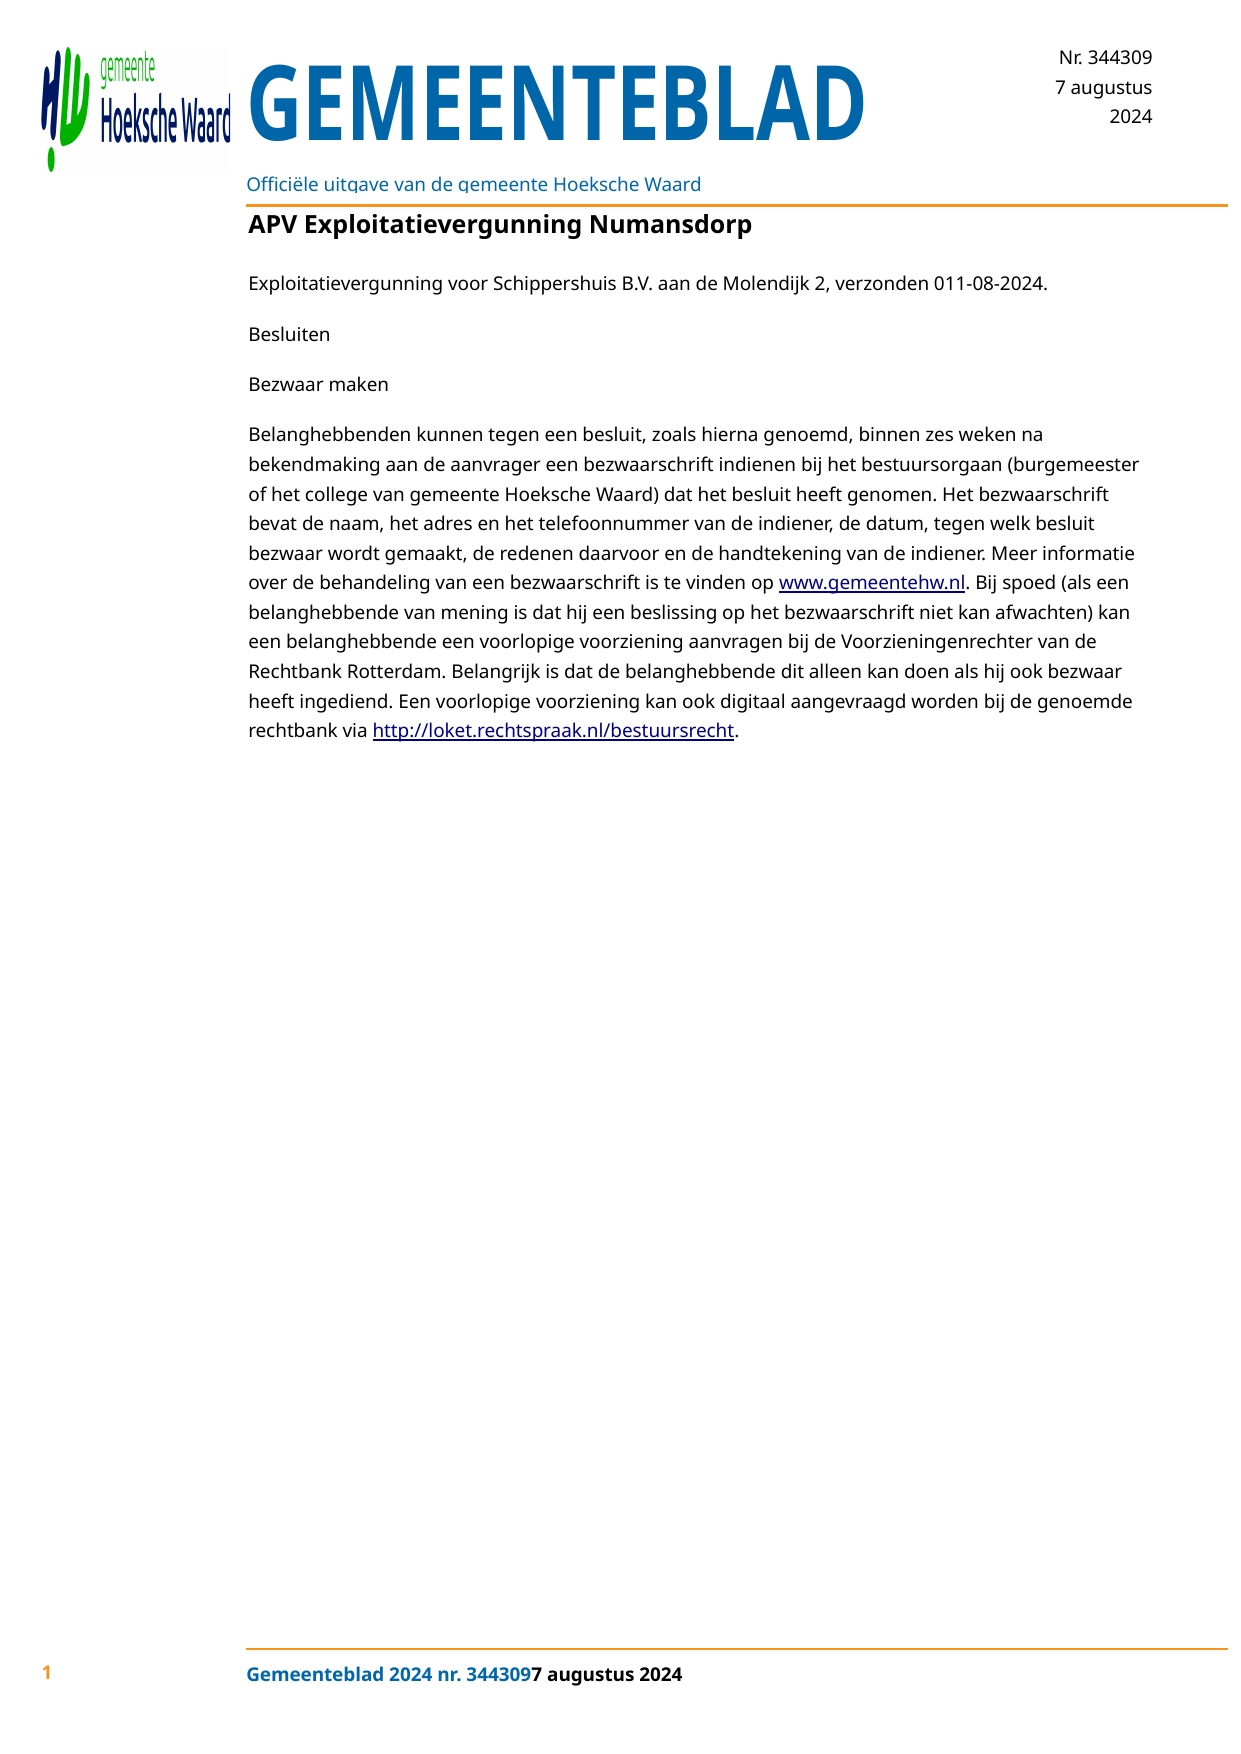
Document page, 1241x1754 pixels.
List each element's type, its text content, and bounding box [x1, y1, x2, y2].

text Belanghebbenden kunnen tegen een besluit, zoals hierna genoemd, binnen zes weken na bekendmaking aan de aanvrager een bezwaarschrift indienen bij het bestuursorgaan (burgemeester of het college van gemeente Hoeksche Waard) dat het besluit heeft genomen. Het bezwaarschrift bevat de naam, het adres en het telefoonnummer van de indiener, de datum, tegen welk besluit bezwaar wordt gemaakt, de redenen daarvoor en de handtekening van de indiener. Meer informatie over de behandeling van een bezwaarschrift is te vinden op www.gemeentehw.nl. Bij spoed (als een belanghebbende van mening is dat hij een beslissing op het bezwaarschrift niet kan afwachten) kan een belanghebbende een voorlopige voorziening aanvragen bij de Voorzieningenrechter van de Rechtbank Rotterdam. Belangrijk is dat de belanghebbende dit alleen kan doen als hij ook bezwaar heeft ingediend. Een voorlopige voorziening kan ook digitaal aangevraagd worden bij de genoemde rechtbank via http://loket.rechtspraak.nl/bestuursrecht. [248, 422, 1152, 743]
text Besluiten [248, 321, 1152, 346]
text Bezwaar maken [248, 371, 1152, 397]
picture [41, 47, 231, 172]
text Exploitatievergunning voor Schippershuis B.V. aan de Molendijk 2, verzonden 011-08-2024. [248, 270, 1152, 296]
text APV Exploitatievergunning Numansdorp [248, 207, 1152, 241]
